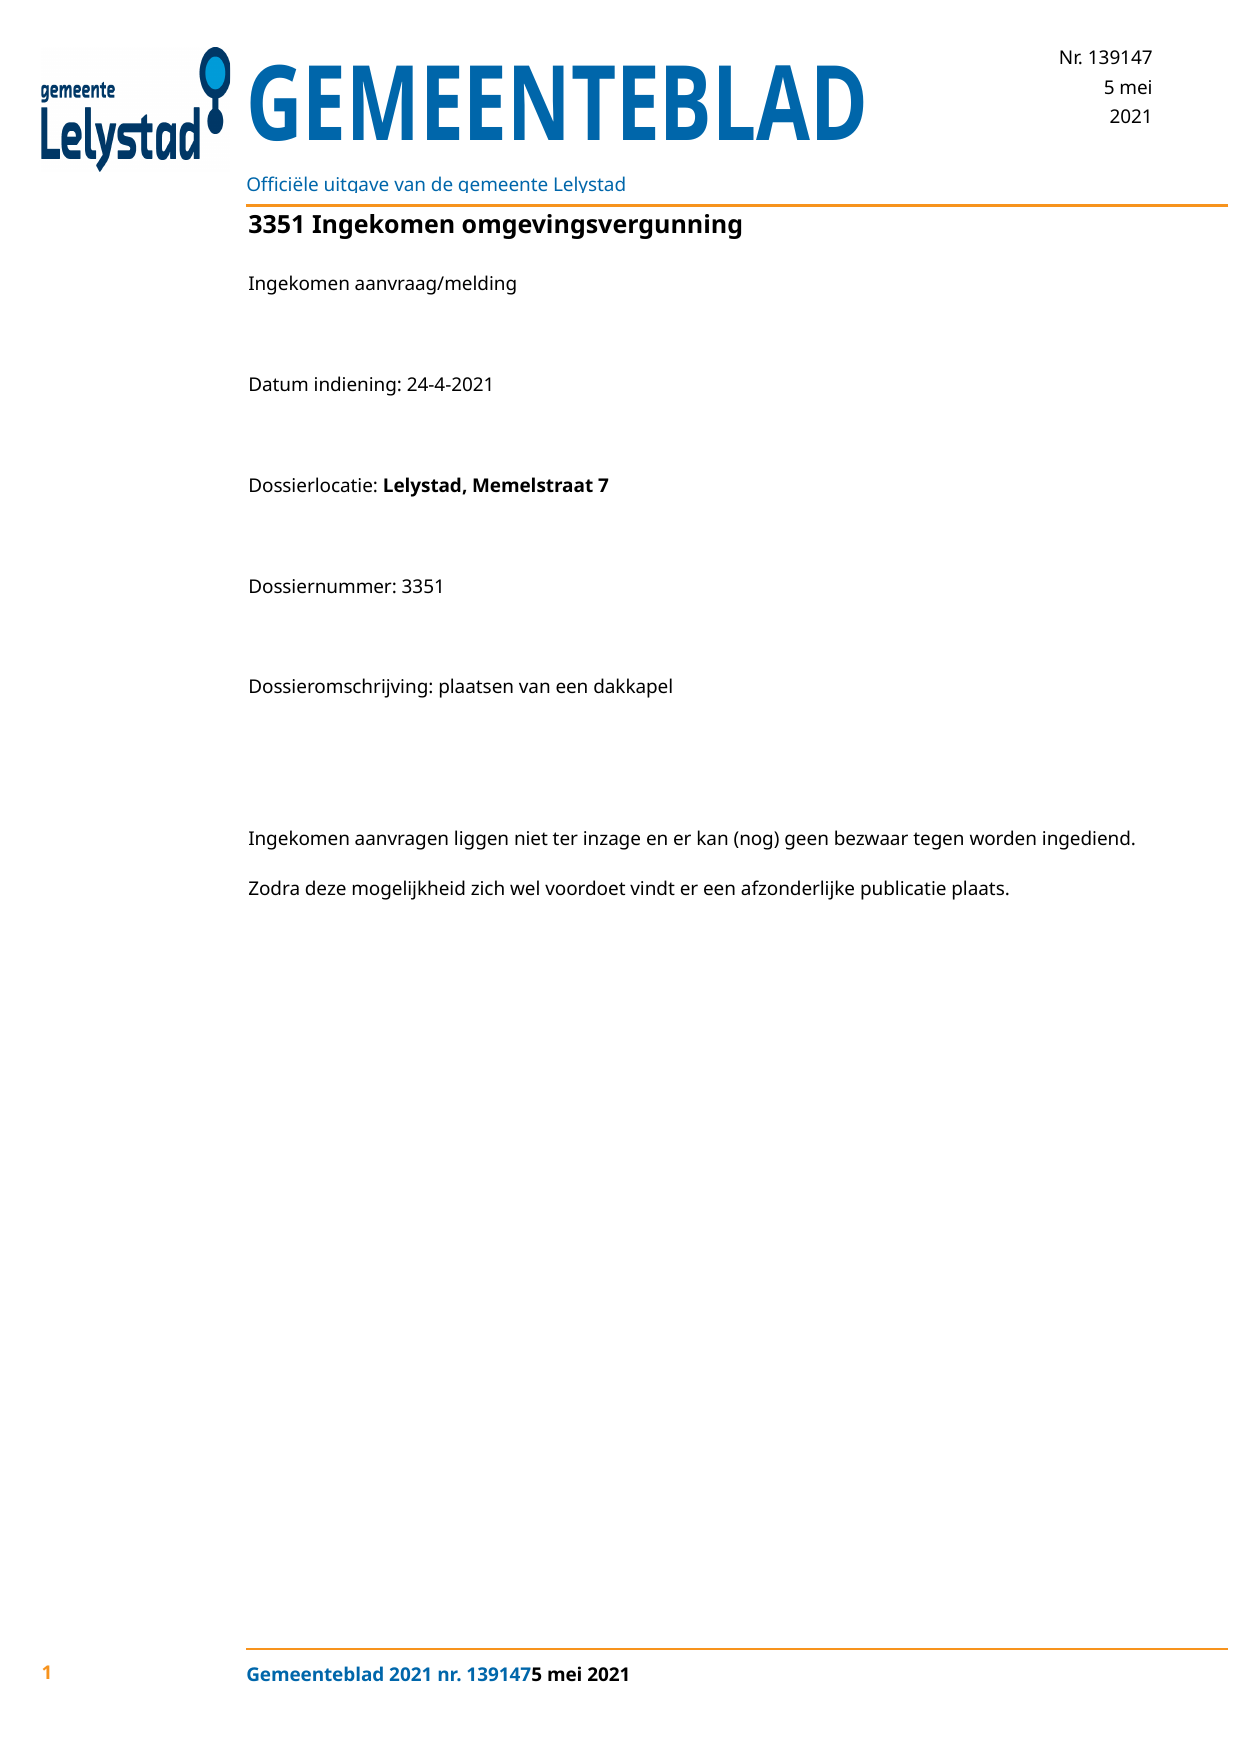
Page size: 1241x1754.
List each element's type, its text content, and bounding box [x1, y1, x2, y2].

picture [41, 47, 231, 172]
text Dossieromschrijving: plaatsen van een dakkapel [248, 674, 1152, 699]
text Zodra deze mogelijkheid zich wel voordoet vindt er een afzonderlijke publicatie plaats. [248, 875, 1152, 901]
text Ingekomen aanvragen liggen niet ter inzage en er kan (nog) geen bezwaar tegen worden ingediend. [248, 825, 1152, 851]
text Dossierlocatie: Lelystad, Memelstraat 7 [248, 472, 1152, 498]
text Ingekomen aanvraag/melding [248, 270, 1152, 296]
text Dossiernummer: 3351 [248, 573, 1152, 598]
text Datum indiening: 24-4-2021 [248, 371, 1152, 397]
text 3351 Ingekomen omgevingsvergunning [248, 207, 1152, 241]
